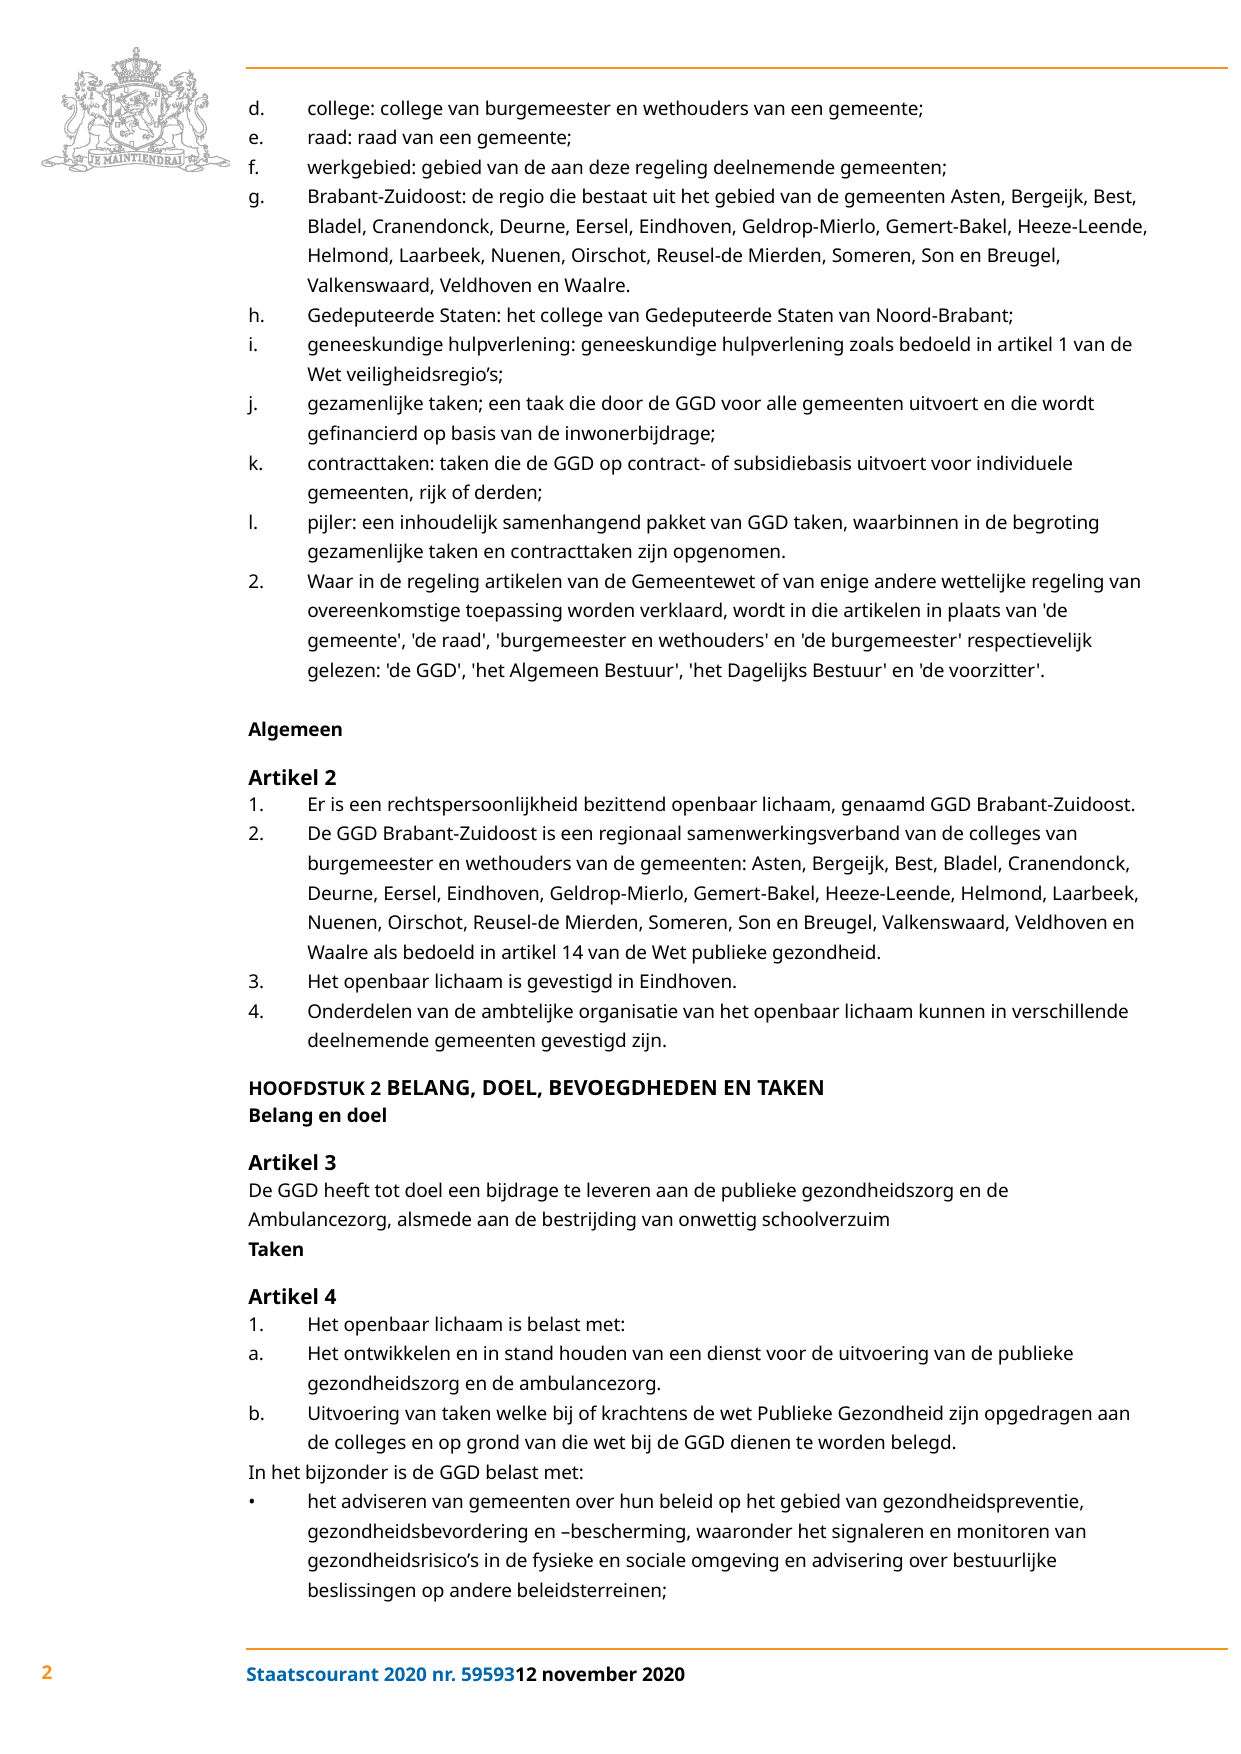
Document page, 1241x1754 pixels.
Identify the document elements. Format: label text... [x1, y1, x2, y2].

list contracttaken: taken die de GGD op contract- of subsidiebasis uitvoert voor individuele gemeenten, rijk of derden; [248, 450, 1152, 505]
list werkgebied: gebied van de aan deze regeling deelnemende gemeenten; [248, 154, 1152, 180]
list De GGD Brabant-Zuidoost is een regionaal samenwerkingsverband van de colleges van burgemeester en wethouders van de gemeenten: Asten, Bergeijk, Best, Bladel, Cranendonck, Deurne, Eersel, Eindhoven, Geldrop-Mierlo, Gemert-Bakel, Heeze-Leende, Helmond, Laarbeek, Nuenen, Oirschot, Reusel-de Mierden, Someren, Son en Breugel, Valkenswaard, Veldhoven en Waalre als bedoeld in artikel 14 van de Wet publieke gezondheid. [248, 821, 1152, 965]
list het adviseren van gemeenten over hun beleid op het gebied van gezondheidspreventie, gezondheidsbevordering en –bescherming, waaronder het signaleren en monitoren van gezondheidsrisico’s in de fysieke en sociale omgeving en advisering over bestuurlijke beslissingen op andere beleidsterreinen; [248, 1488, 1152, 1603]
list gezamenlijke taken; een taak die door de GGD voor alle gemeenten uitvoert en die wordt gefinancierd op basis van de inwonerbijdrage; [248, 391, 1152, 446]
text De GGD heeft tot doel een bijdrage te leveren aan de publieke gezondheidszorg en de Ambulancezorg, alsmede aan de bestrijding van onwettig schoolverzuim [248, 1177, 1152, 1232]
list Uitvoering van taken welke bij of krachtens de wet Publieke Gezondheid zijn opgedragen aan de colleges en op grond van die wet bij de GGD dienen te worden belegd. [248, 1400, 1152, 1455]
text Artikel 4 [248, 1282, 1152, 1311]
list Het openbaar lichaam is gevestigd in Eindhoven. [248, 968, 1152, 994]
picture [41, 47, 231, 172]
text Belang en doel [248, 1102, 1152, 1127]
text Artikel 3 [248, 1148, 1152, 1177]
list pijler: een inhoudelijk samenhangend pakket van GGD taken, waarbinnen in de begroting gezamenlijke taken en contracttaken zijn opgenomen. [248, 509, 1152, 564]
list Waar in de regeling artikelen van de Gemeentewet of van enige andere wettelijke regeling van overeenkomstige toepassing worden verklaard, wordt in die artikelen in plaats van 'de gemeente', 'de raad', 'burgemeester en wethouders' en 'de burgemeester' respectievelijk gelezen: 'de GGD', 'het Algemeen Bestuur', 'het Dagelijks Bestuur' en 'de voorzitter'. [248, 568, 1152, 683]
text In het bijzonder is de GGD belast met: [248, 1459, 1152, 1484]
list Het openbaar lichaam is belast met: [248, 1311, 1152, 1337]
text HOOFDSTUK 2 BELANG, DOEL, BEVOEGDHEDEN EN TAKEN [248, 1073, 1152, 1102]
text Taken [248, 1236, 1152, 1262]
list Onderdelen van de ambtelijke organisatie van het openbaar lichaam kunnen in verschillende deelnemende gemeenten gevestigd zijn. [248, 998, 1152, 1053]
text Artikel 2 [248, 763, 1152, 791]
list Het ontwikkelen en in stand houden van een dienst voor de uitvoering van de publieke gezondheidszorg en de ambulancezorg. [248, 1341, 1152, 1396]
list Gedeputeerde Staten: het college van Gedeputeerde Staten van Noord-Brabant; [248, 302, 1152, 328]
list Brabant-Zuidoost: de regio die bestaat uit het gebied van de gemeenten Asten, Bergeijk, Best, Bladel, Cranendonck, Deurne, Eersel, Eindhoven, Geldrop-Mierlo, Gemert-Bakel, Heeze-Leende, Helmond, Laarbeek, Nuenen, Oirschot, Reusel-de Mierden, Someren, Son en Breugel, Valkenswaard, Veldhoven en Waalre. [248, 183, 1152, 298]
list raad: raad van een gemeente; [248, 124, 1152, 150]
text Algemeen [248, 716, 1152, 742]
list geneeskundige hulpverlening: geneeskundige hulpverlening zoals bedoeld in artikel 1 van de Wet veiligheidsregio’s; [248, 331, 1152, 387]
list Er is een rechtspersoonlijkheid bezittend openbaar lichaam, genaamd GGD Brabant-Zuidoost. [248, 791, 1152, 817]
list college: college van burgemeester en wethouders van een gemeente; [248, 95, 1152, 121]
